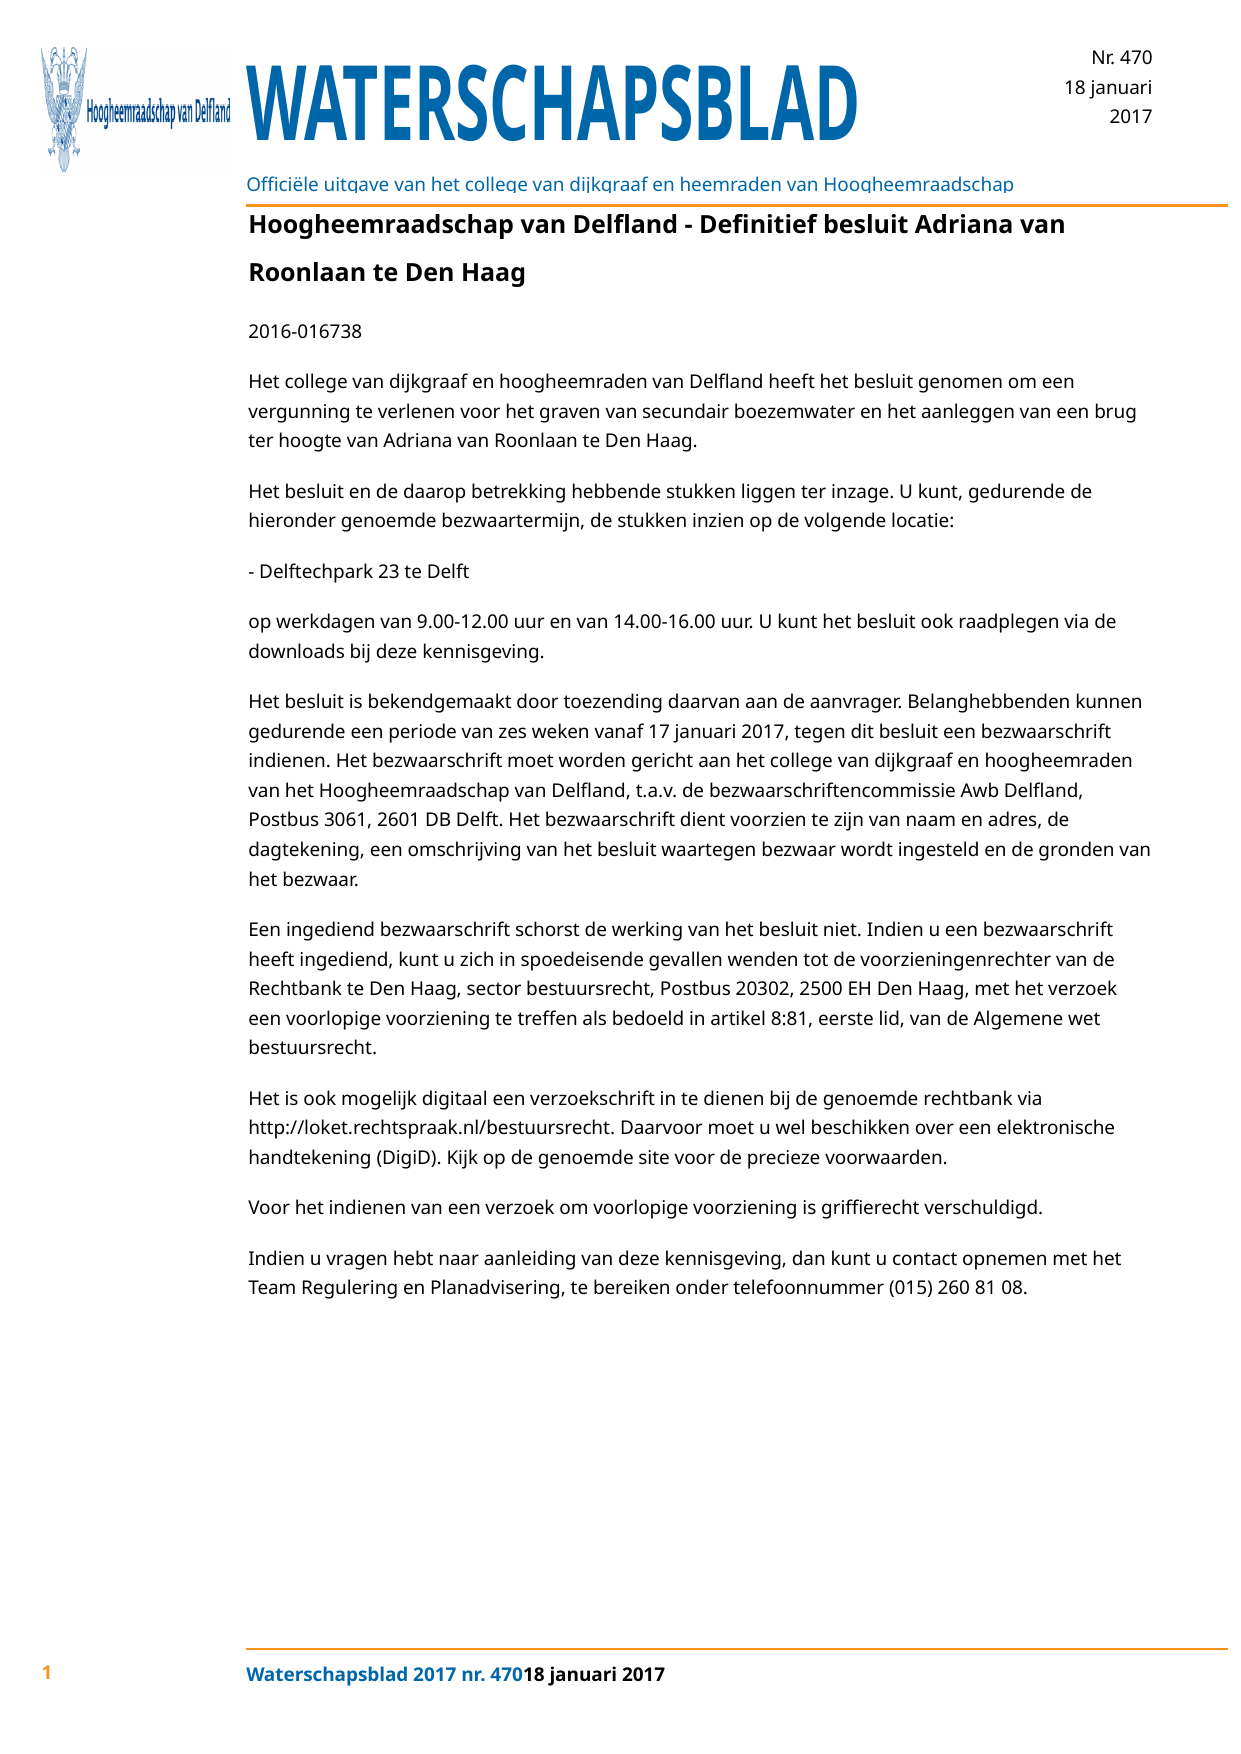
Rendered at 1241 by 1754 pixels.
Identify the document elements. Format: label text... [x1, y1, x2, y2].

text Hoogheemraadschap van Delfland - Definitief besluit Adriana van Roonlaan te Den Haag [248, 207, 1152, 288]
text - Delftechpark 23 te Delft [248, 558, 1152, 584]
text Indien u vragen hebt naar aanleiding van deze kennisgeving, dan kunt u contact opnemen met het Team Regulering en Planadvisering, te bereiken onder telefoonnummer (015) 260 81 08. [248, 1245, 1152, 1300]
text 2016-016738 [248, 318, 1152, 344]
text Het besluit is bekendgemaakt door toezending daarvan aan de aanvrager. Belanghebbenden kunnen gedurende een periode van zes weken vanaf 17 januari 2017, tegen dit besluit een bezwaarschrift indienen. Het bezwaarschrift moet worden gericht aan het college van dijkgraaf en hoogheemraden van het Hoogheemraadschap van Delfland, t.a.v. de bezwaarschriftencommissie Awb Delfland, Postbus 3061, 2601 DB Delft. Het bezwaarschrift dient voorzien te zijn van naam en adres, de dagtekening, een omschrijving van het besluit waartegen bezwaar wordt ingesteld en de gronden van het bezwaar. [248, 688, 1152, 892]
text Het college van dijkgraaf en hoogheemraden van Delfland heeft het besluit genomen om een vergunning te verlenen voor het graven van secundair boezemwater en het aanleggen van een brug ter hoogte van Adriana van Roonlaan te Den Haag. [248, 368, 1152, 453]
text op werkdagen van 9.00-12.00 uur en van 14.00-16.00 uur. U kunt het besluit ook raadplegen via de downloads bij deze kennisgeving. [248, 608, 1152, 664]
picture [41, 47, 231, 172]
text Het besluit en de daarop betrekking hebbende stukken liggen ter inzage. U kunt, gedurende de hieronder genoemde bezwaartermijn, de stukken inzien op de volgende locatie: [248, 478, 1152, 533]
text Voor het indienen van een verzoek om voorlopige voorziening is griffierecht verschuldigd. [248, 1194, 1152, 1220]
text Het is ook mogelijk digitaal een verzoekschrift in te dienen bij de genoemde rechtbank via http://loket.rechtspraak.nl/bestuursrecht. Daarvoor moet u wel beschikken over een elektronische handtekening (DigiD). Kijk op de genoemde site voor de precieze voorwaarden. [248, 1085, 1152, 1170]
text Een ingediend bezwaarschrift schorst de werking van het besluit niet. Indien u een bezwaarschrift heeft ingediend, kunt u zich in spoedeisende gevallen wenden tot de voorzieningenrechter van de Rechtbank te Den Haag, sector bestuursrecht, Postbus 20302, 2500 EH Den Haag, met het verzoek een voorlopige voorziening te treffen als bedoeld in artikel 8:81, eerste lid, van de Algemene wet bestuursrecht. [248, 916, 1152, 1060]
